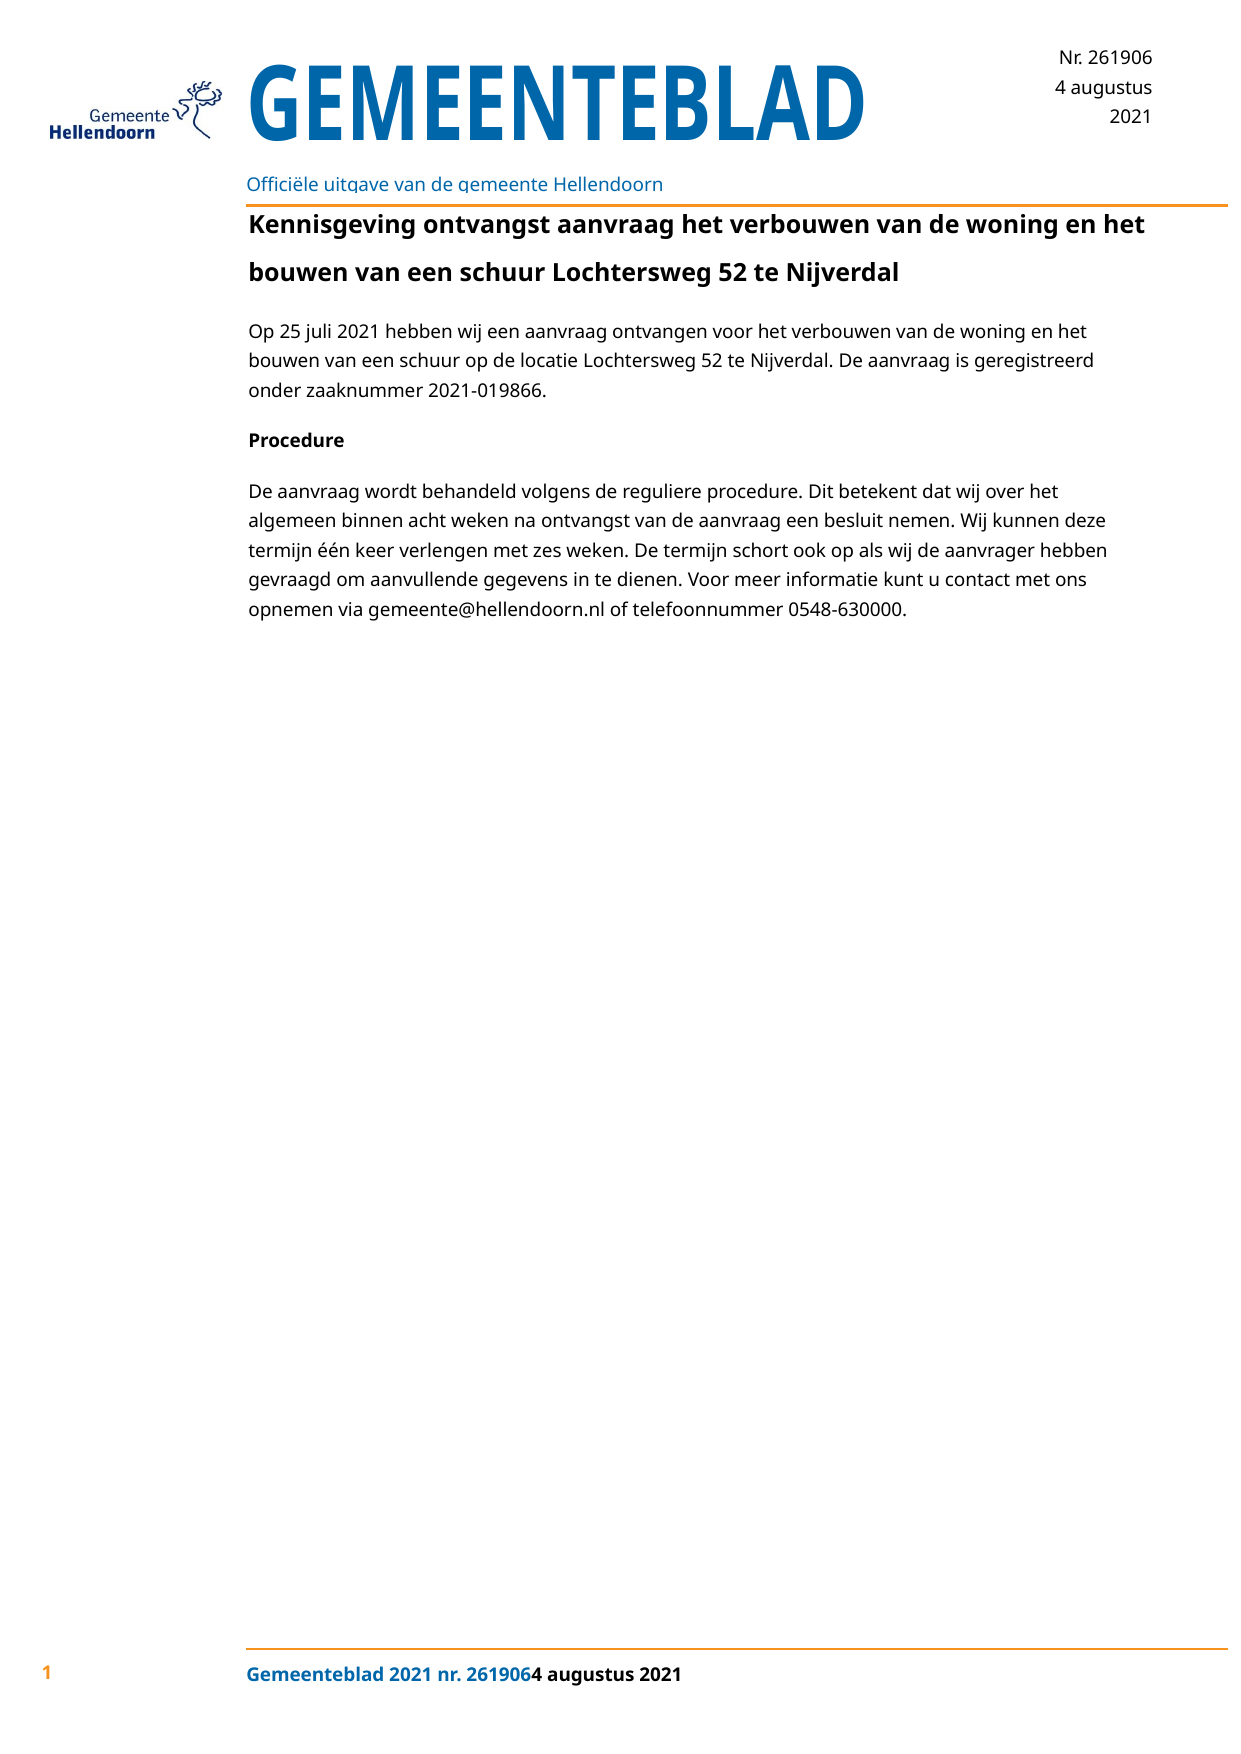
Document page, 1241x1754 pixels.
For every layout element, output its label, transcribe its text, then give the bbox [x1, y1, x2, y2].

picture [41, 47, 231, 172]
text Procedure [248, 427, 1152, 453]
text Op 25 juli 2021 hebben wij een aanvraag ontvangen voor het verbouwen van de woning en het bouwen van een schuur op de locatie Lochtersweg 52 te Nijverdal. De aanvraag is geregistreerd onder zaaknummer 2021-019866. [248, 318, 1152, 403]
text Kennisgeving ontvangst aanvraag het verbouwen van de woning en het bouwen van een schuur Lochtersweg 52 te Nijverdal [248, 207, 1152, 288]
text De aanvraag wordt behandeld volgens de reguliere procedure. Dit betekent dat wij over het algemeen binnen acht weken na ontvangst van de aanvraag een besluit nemen. Wij kunnen deze termijn één keer verlengen met zes weken. De termijn schort ook op als wij de aanvrager hebben gevraagd om aanvullende gegevens in te dienen. Voor meer informatie kunt u contact met ons opnemen via gemeente@hellendoorn.nl of telefoonnummer 0548-630000. [248, 478, 1152, 622]
